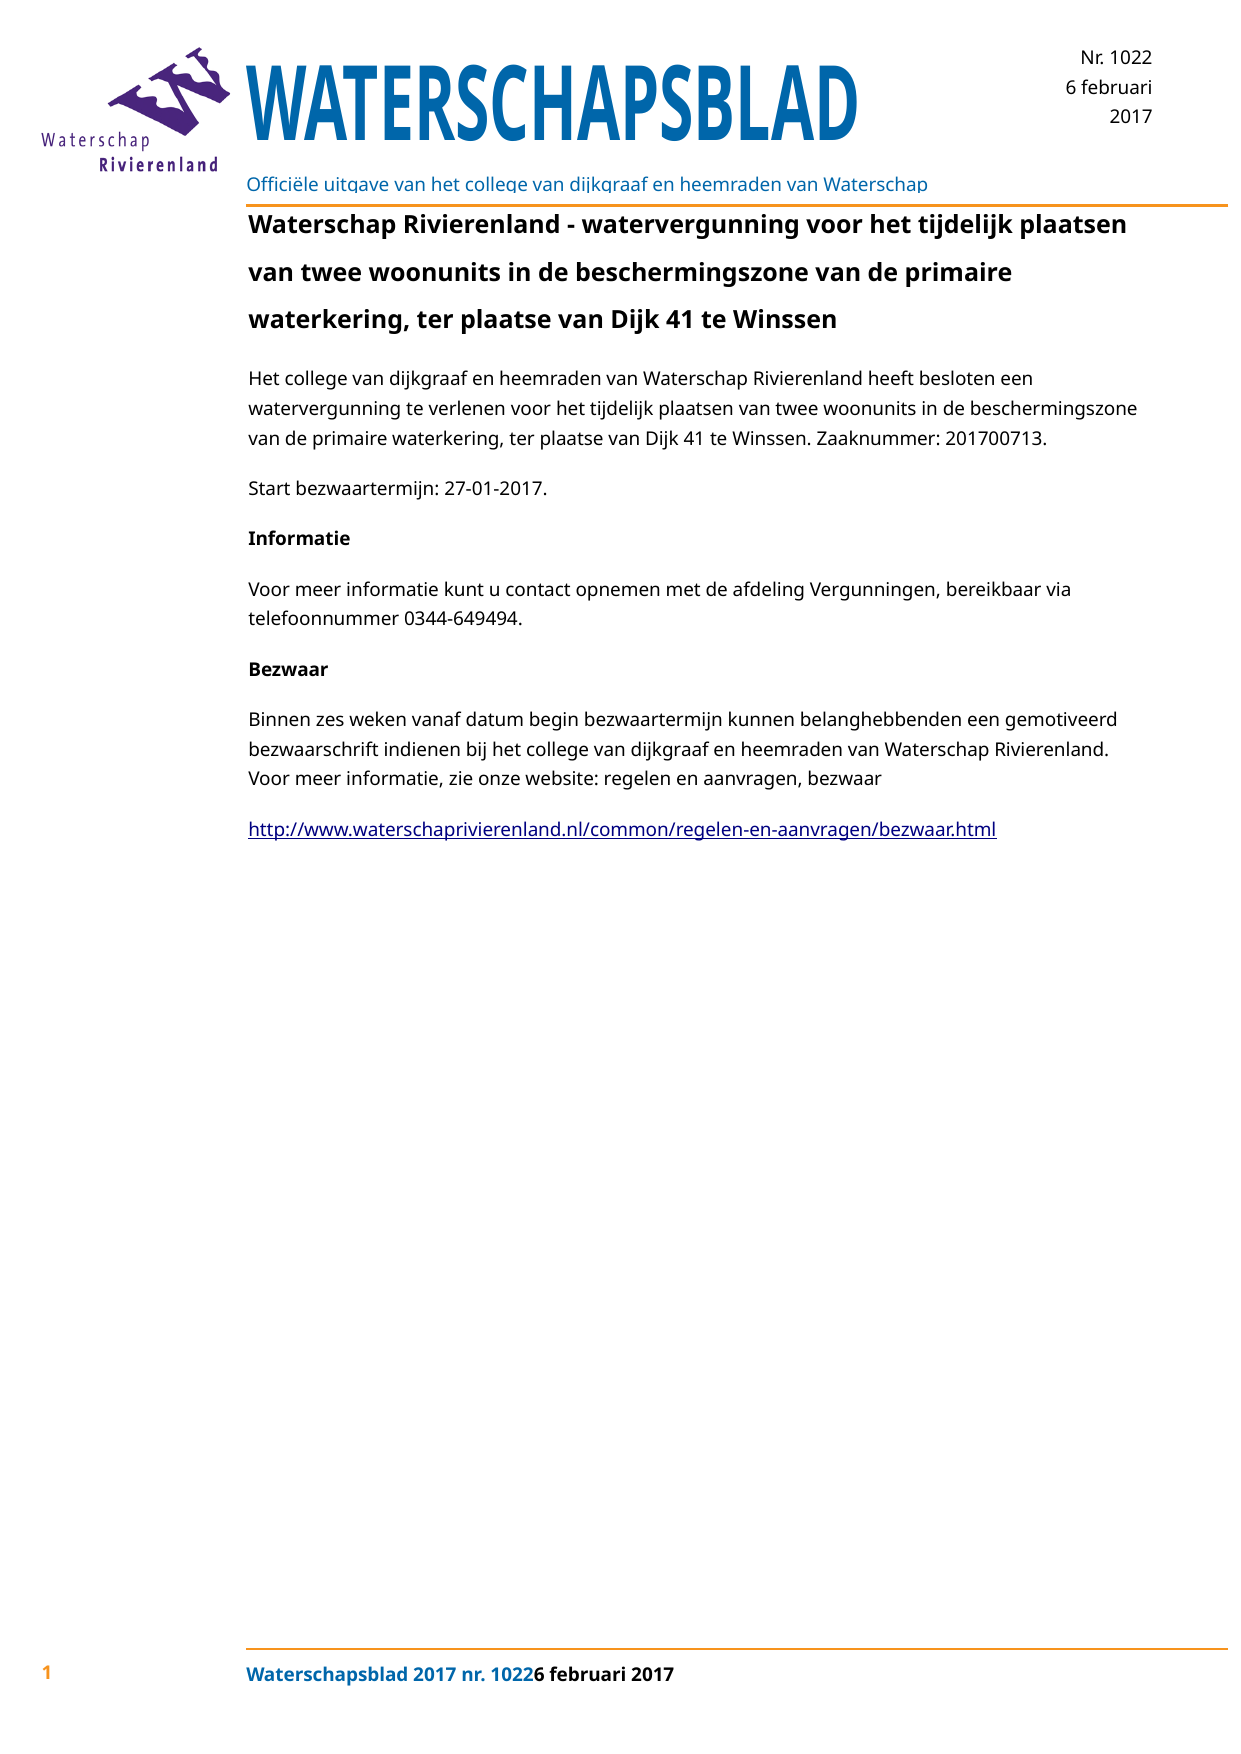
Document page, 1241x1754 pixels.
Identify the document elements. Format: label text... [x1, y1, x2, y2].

text Bezwaar [248, 656, 1152, 682]
picture [41, 47, 231, 172]
text Waterschap Rivierenland - watervergunning voor het tijdelijk plaatsen van twee woonunits in de beschermingszone van de primaire waterkering, ter plaatse van Dijk 41 te Winssen [248, 207, 1152, 336]
text Informatie [248, 526, 1152, 551]
text http://www.waterschaprivierenland.nl/common/regelen-en-aanvragen/bezwaar.html [248, 816, 1152, 842]
text Het college van dijkgraaf en heemraden van Waterschap Rivierenland heeft besloten een watervergunning te verlenen voor het tijdelijk plaatsen van twee woonunits in de beschermingszone van de primaire waterkering, ter plaatse van Dijk 41 te Winssen. Zaaknummer: 201700713. [248, 366, 1152, 450]
text Start bezwaartermijn: 27-01-2017. [248, 475, 1152, 501]
text Binnen zes weken vanaf datum begin bezwaartermijn kunnen belanghebbenden een gemotiveerd bezwaarschrift indienen bij het college van dijkgraaf en heemraden van Waterschap Rivierenland. Voor meer informatie, zie onze website: regelen en aanvragen, bezwaar [248, 706, 1152, 791]
text Voor meer informatie kunt u contact opnemen met de afdeling Vergunningen, bereikbaar via telefoonnummer 0344-649494. [248, 576, 1152, 631]
